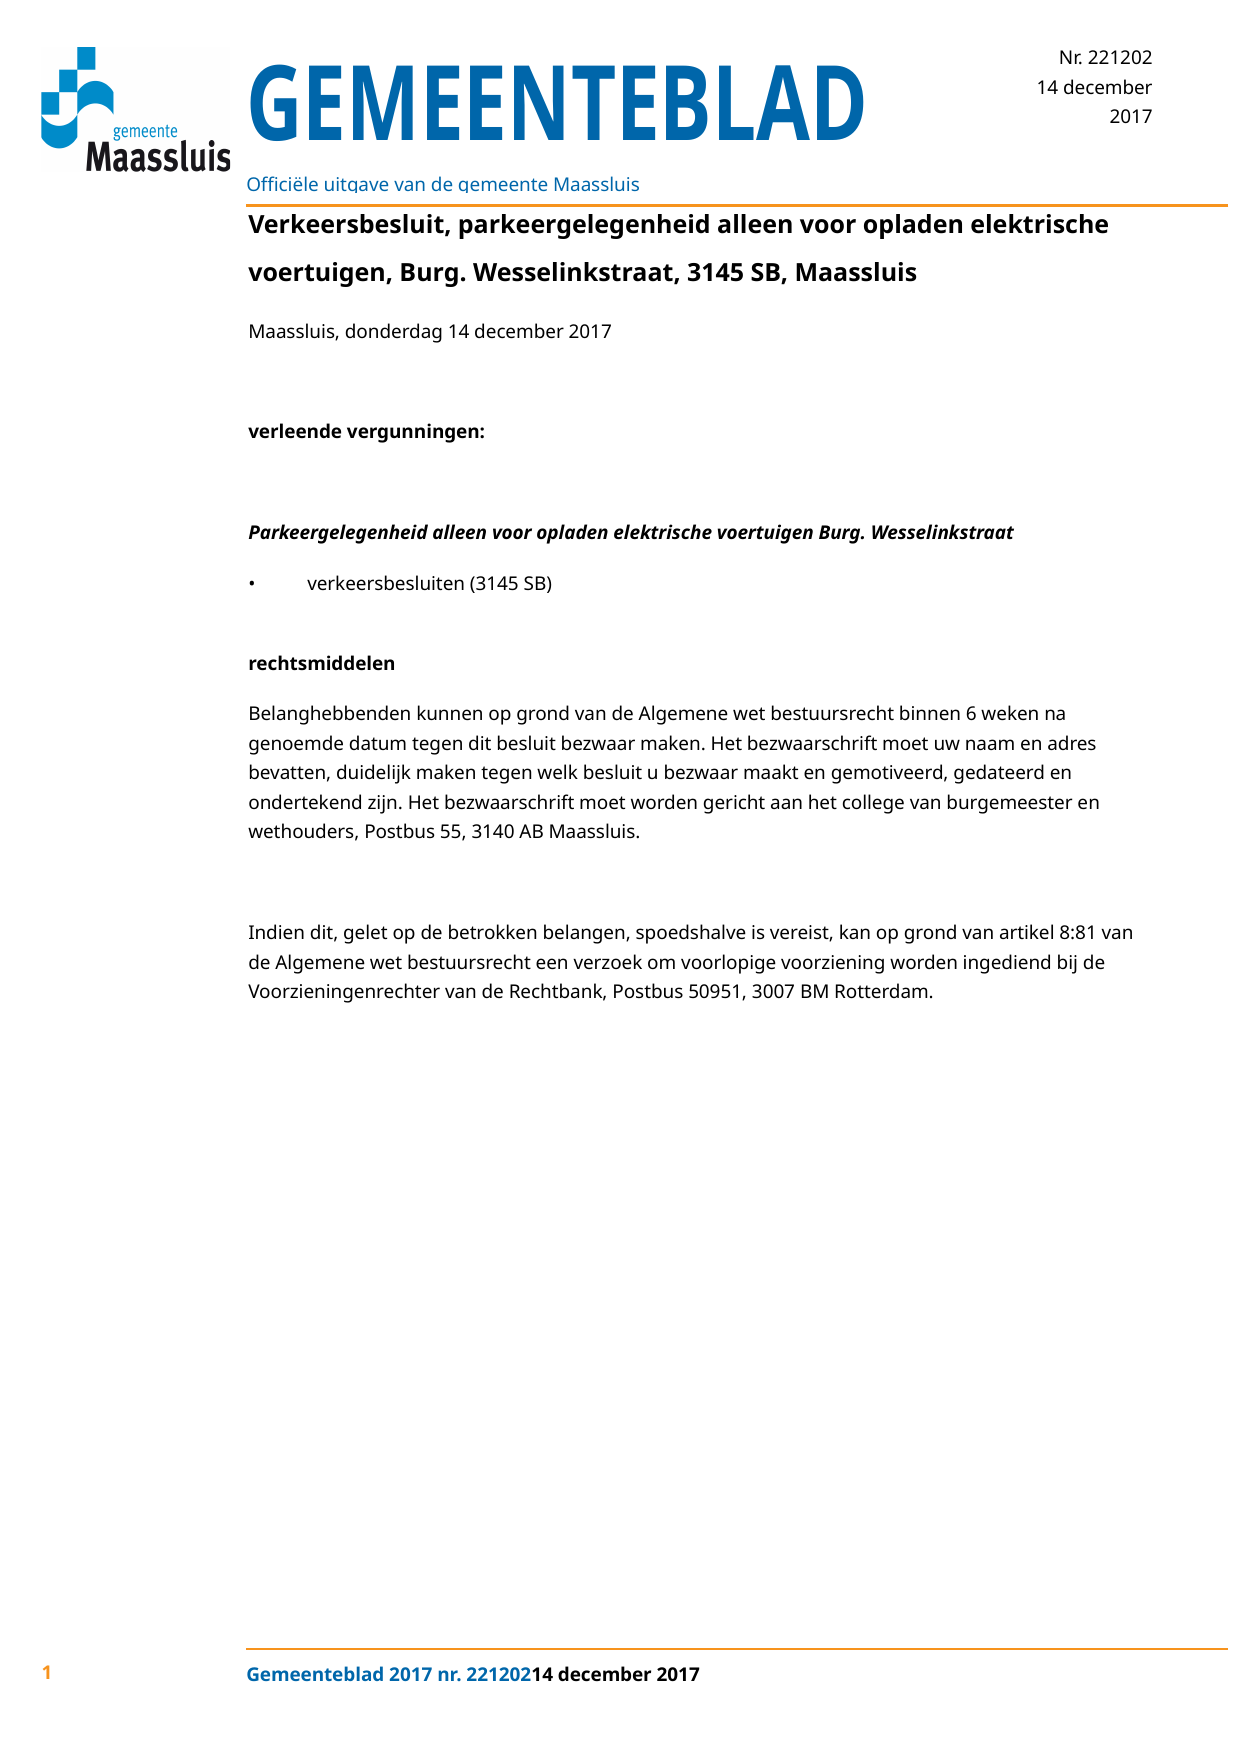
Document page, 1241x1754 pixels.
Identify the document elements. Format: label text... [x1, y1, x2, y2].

text rechtsmiddelen [248, 650, 1152, 676]
text Indien dit, gelet op de betrokken belangen, spoedshalve is vereist, kan op grond van artikel 8:81 van de Algemene wet bestuursrecht een verzoek om voorlopige voorziening worden ingediend bij de Voorzieningenrechter van de Rechtbank, Postbus 50951, 3007 BM Rotterdam. [248, 919, 1152, 1004]
text Parkeergelegenheid alleen voor opladen elektrische voertuigen Burg. Wesselinkstraat [248, 519, 1152, 545]
list verkeersbesluiten (3145 SB) [248, 570, 1152, 596]
text verleende vergunningen: [248, 419, 1152, 444]
text Maassluis, donderdag 14 december 2017 [248, 318, 1152, 344]
text Belanghebbenden kunnen op grond van de Algemene wet bestuursrecht binnen 6 weken na genoemde datum tegen dit besluit bezwaar maken. Het bezwaarschrift moet uw naam en adres bevatten, duidelijk maken tegen welk besluit u bezwaar maakt en gemotiveerd, gedateerd en ondertekend zijn. Het bezwaarschrift moet worden gericht aan het college van burgemeester en wethouders, Postbus 55, 3140 AB Maassluis. [248, 700, 1152, 844]
picture [41, 47, 77, 92]
text Verkeersbesluit, parkeergelegenheid alleen voor opladen elektrische voertuigen, Burg. Wesselinkstraat, 3145 SB, Maassluis [248, 207, 1152, 288]
picture [41, 47, 231, 172]
